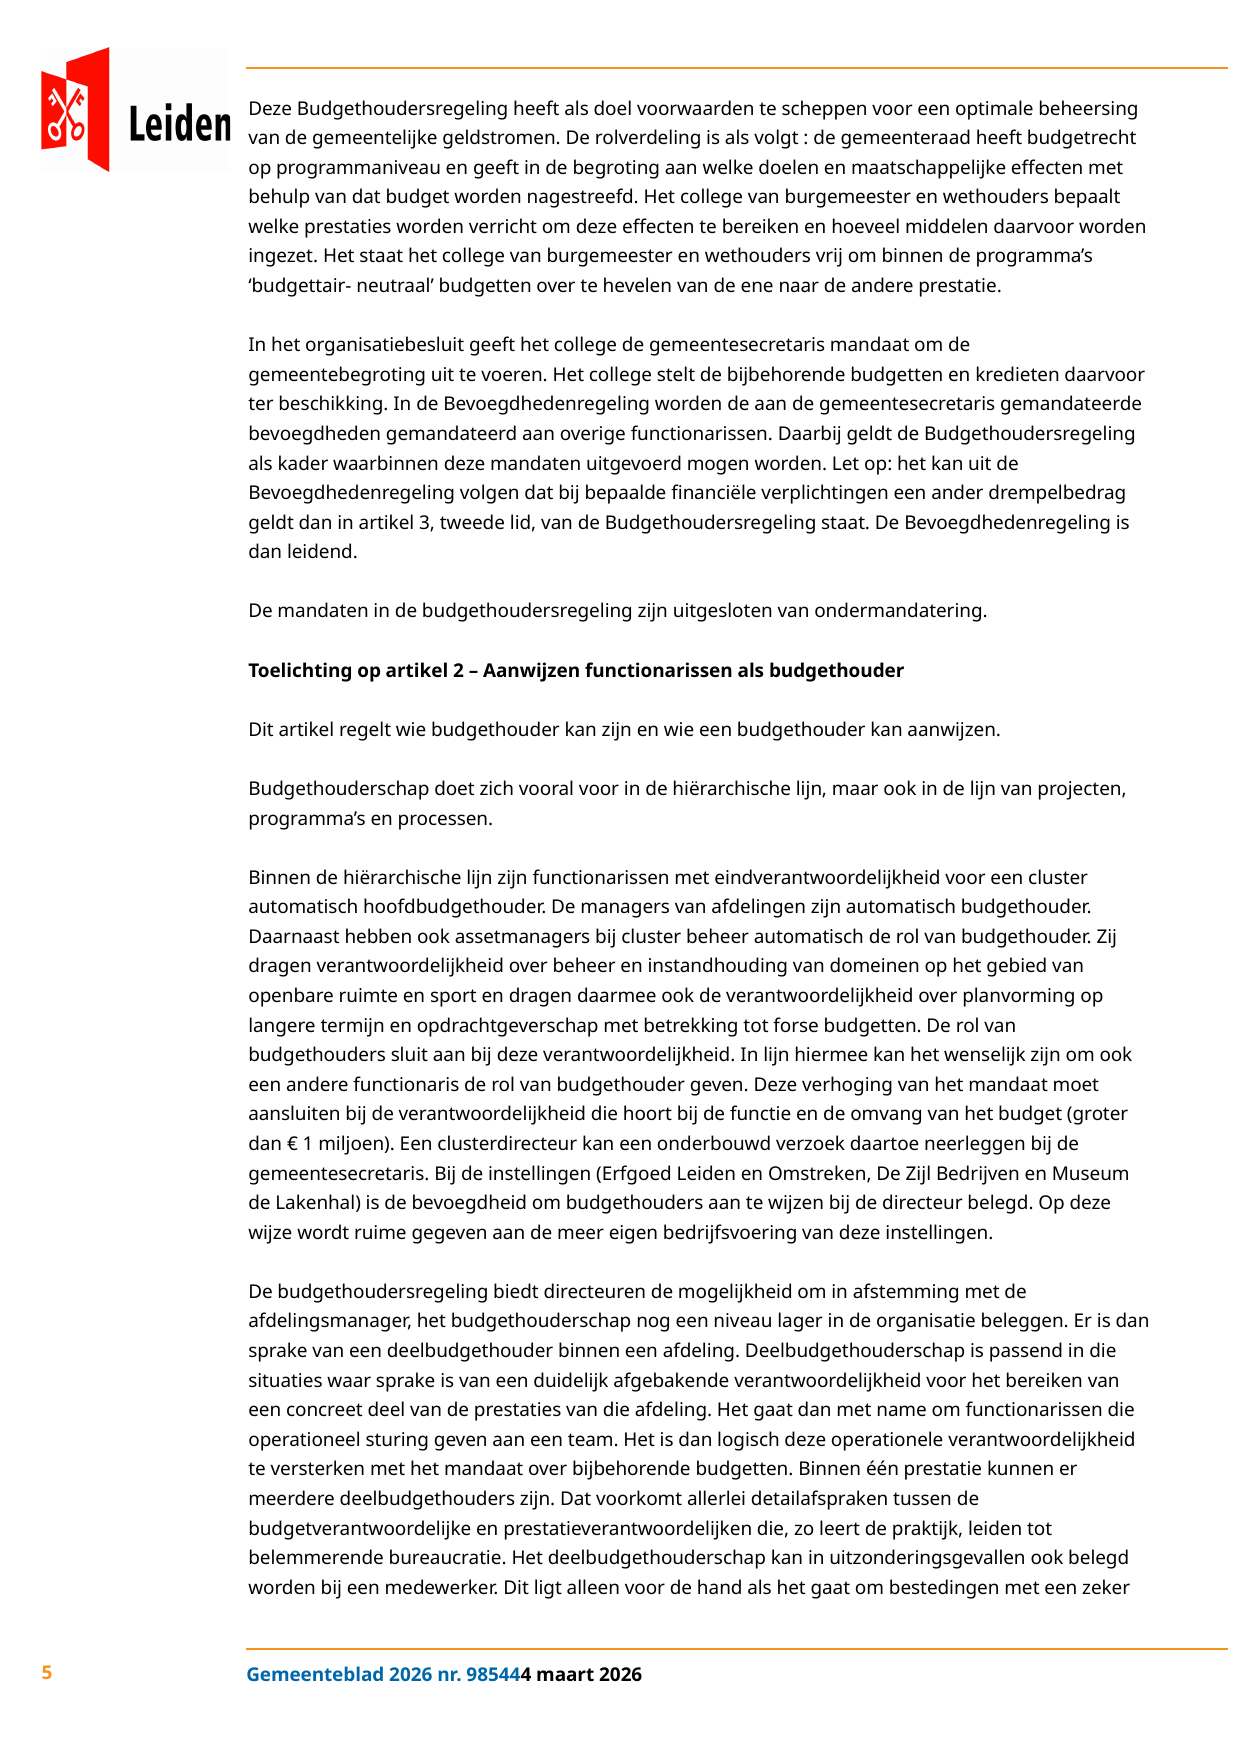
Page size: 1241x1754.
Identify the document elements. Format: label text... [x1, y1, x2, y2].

text Binnen de hiërarchische lijn zijn functionarissen met eindverantwoordelijkheid voor een cluster automatisch hoofdbudgethouder. De managers van afdelingen zijn automatisch budgethouder. Daarnaast hebben ook assetmanagers bij cluster beheer automatisch de rol van budgethouder. Zij dragen verantwoordelijkheid over beheer en instandhouding van domeinen op het gebied van openbare ruimte en sport en dragen daarmee ook de verantwoordelijkheid over planvorming op langere termijn en opdrachtgeverschap met betrekking tot forse budgetten. De rol van budgethouders sluit aan bij deze verantwoordelijkheid. In lijn hiermee kan het wenselijk zijn om ook een andere functionaris de rol van budgethouder geven. Deze verhoging van het mandaat moet aansluiten bij de verantwoordelijkheid die hoort bij de functie en de omvang van het budget (groter dan € 1 miljoen). Een clusterdirecteur kan een onderbouwd verzoek daartoe neerleggen bij de gemeentesecretaris. Bij de instellingen (Erfgoed Leiden en Omstreken, De Zijl Bedrijven en Museum de Lakenhal) is de bevoegdheid om budgethouders aan te wijzen bij de directeur belegd. Op deze wijze wordt ruime gegeven aan de meer eigen bedrijfsvoering van deze instellingen. [248, 864, 1152, 1245]
text Dit artikel regelt wie budgethouder kan zijn en wie een budgethouder kan aanwijzen. [248, 716, 1152, 742]
text Budgethouderschap doet zich vooral voor in de hiërarchische lijn, maar ook in de lijn van projecten, programma’s en processen. [248, 775, 1152, 831]
text Deze Budgethoudersregeling heeft als doel voorwaarden te scheppen voor een optimale beheersing van de gemeentelijke geldstromen. De rolverdeling is als volgt : de gemeenteraad heeft budgetrecht op programmaniveau en geeft in de begroting aan welke doelen en maatschappelijke effecten met behulp van dat budget worden nagestreefd. Het college van burgemeester en wethouders bepaalt welke prestaties worden verricht om deze effecten te bereiken en hoeveel middelen daarvoor worden ingezet. Het staat het college van burgemeester en wethouders vrij om binnen de programma’s ‘budgettair- neutraal’ budgetten over te hevelen van de ene naar de andere prestatie. [248, 95, 1152, 298]
text Toelichting op artikel 2 – Aanwijzen functionarissen als budgethouder [248, 657, 1152, 683]
picture [41, 47, 231, 172]
text De budgethoudersregeling biedt directeuren de mogelijkheid om in afstemming met de afdelingsmanager, het budgethouderschap nog een niveau lager in de organisatie beleggen. Er is dan sprake van een deelbudgethouder binnen een afdeling. Deelbudgethouderschap is passend in die situaties waar sprake is van een duidelijk afgebakende verantwoordelijkheid voor het bereiken van een concreet deel van de prestaties van die afdeling. Het gaat dan met name om functionarissen die operationeel sturing geven aan een team. Het is dan logisch deze operationele verantwoordelijkheid te versterken met het mandaat over bijbehorende budgetten. Binnen één prestatie kunnen er meerdere deelbudgethouders zijn. Dat voorkomt allerlei detailafspraken tussen de budgetverantwoordelijke en prestatieverantwoordelijken die, zo leert de praktijk, leiden tot belemmerende bureaucratie. Het deelbudgethouderschap kan in uitzonderingsgevallen ook belegd worden bij een medewerker. Dit ligt alleen voor de hand als het gaat om bestedingen met een zeker [248, 1278, 1152, 1600]
text De mandaten in de budgethoudersregeling zijn uitgesloten van ondermandatering. [248, 598, 1152, 623]
text In het organisatiebesluit geeft het college de gemeentesecretaris mandaat om de gemeentebegroting uit te voeren. Het college stelt de bijbehorende budgetten en kredieten daarvoor ter beschikking. In de Bevoegdhedenregeling worden de aan de gemeentesecretaris gemandateerde bevoegdheden gemandateerd aan overige functionarissen. Daarbij geldt de Budgethoudersregeling als kader waarbinnen deze mandaten uitgevoerd mogen worden. Let op: het kan uit de Bevoegdhedenregeling volgen dat bij bepaalde financiële verplichtingen een ander drempelbedrag geldt dan in artikel 3, tweede lid, van de Budgethoudersregeling staat. De Bevoegdhedenregeling is dan leidend. [248, 331, 1152, 564]
